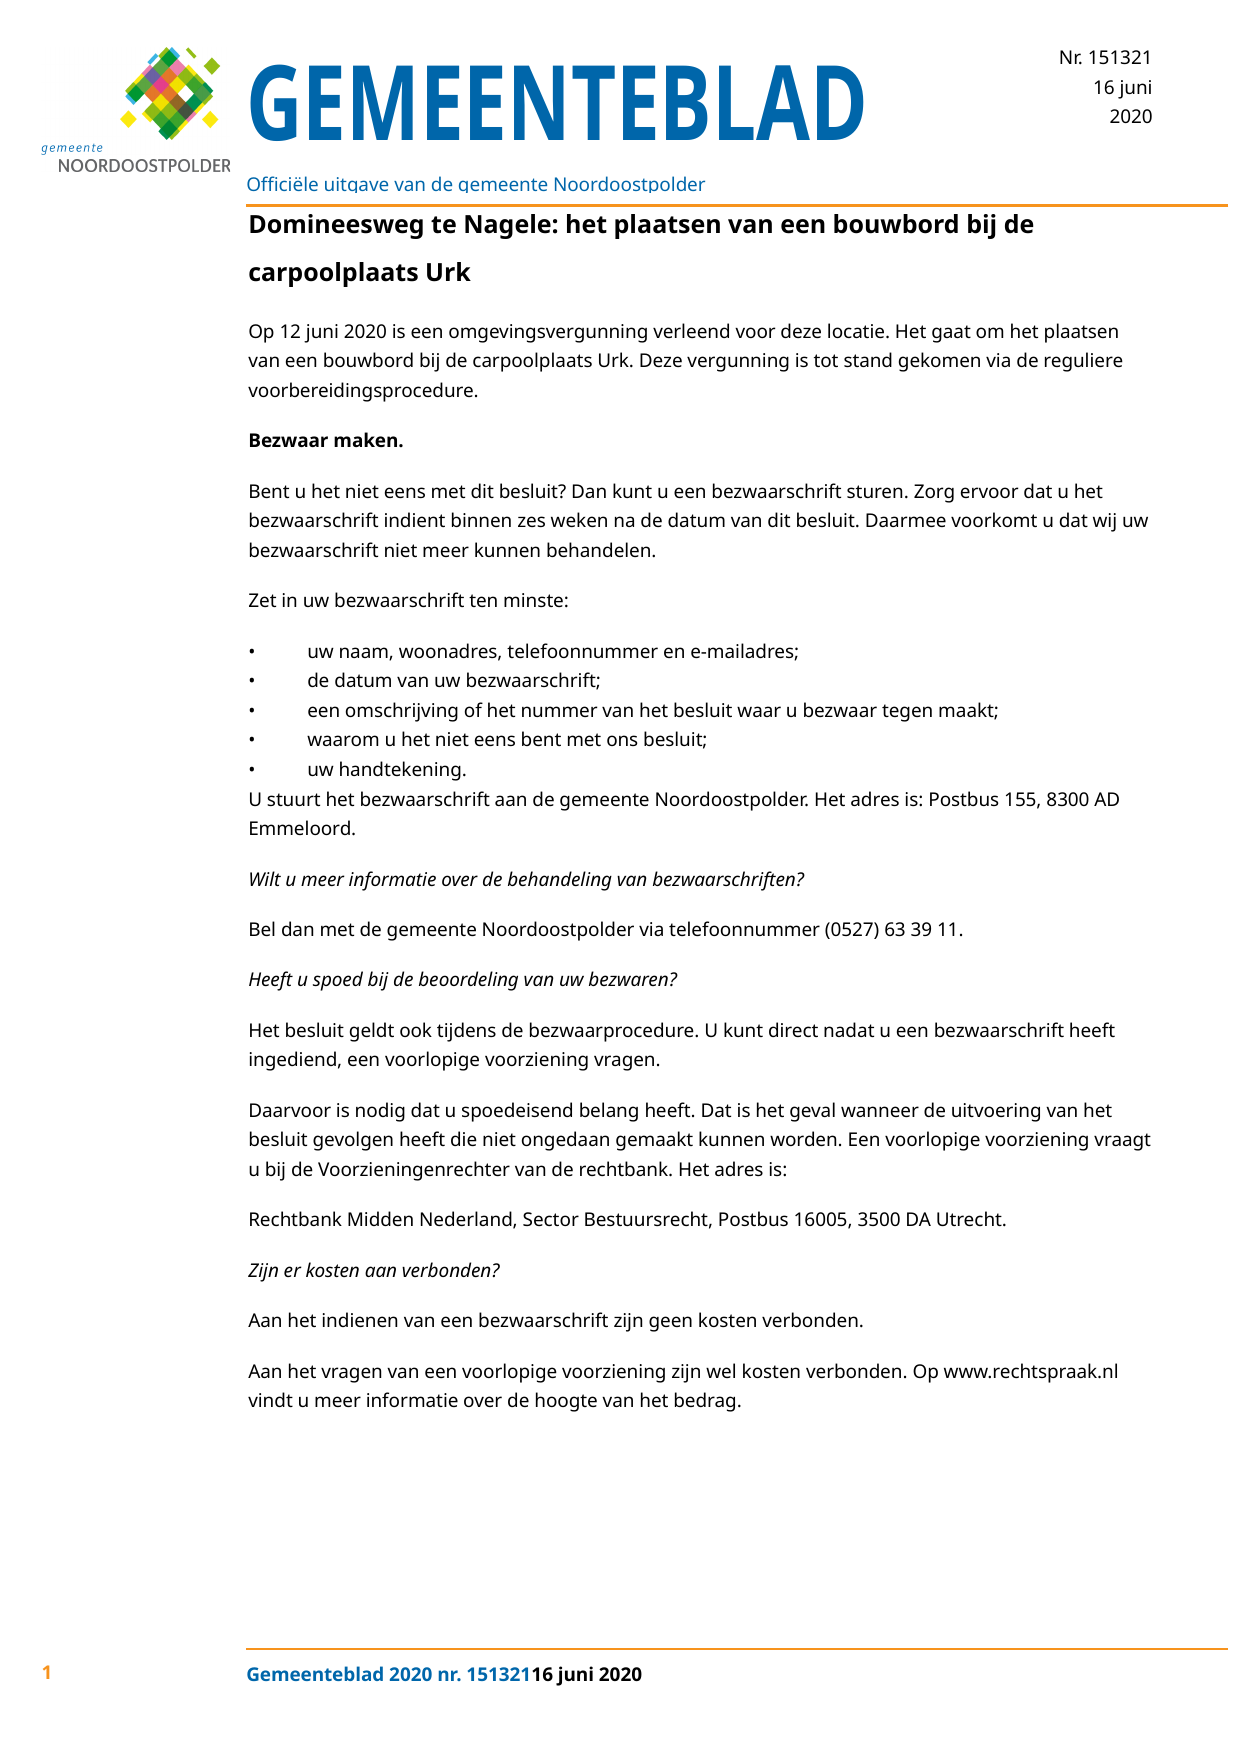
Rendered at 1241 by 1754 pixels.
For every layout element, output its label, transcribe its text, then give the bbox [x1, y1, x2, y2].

list waarom u het niet eens bent met ons besluit; [248, 727, 1152, 752]
text Op 12 juni 2020 is een omgevingsvergunning verleend voor deze locatie. Het gaat om het plaatsen van een bouwbord bij de carpoolplaats Urk. Deze vergunning is tot stand gekomen via de reguliere voorbereidingsprocedure. [248, 318, 1152, 403]
text Bel dan met de gemeente Noordoostpolder via telefoonnummer (0527) 63 39 11. [248, 916, 1152, 942]
text Daarvoor is nodig dat u spoedeisend belang heeft. Dat is het geval wanneer de uitvoering van het besluit gevolgen heeft die niet ongedaan gemaakt kunnen worden. Een voorlopige voorziening vraagt u bij de Voorzieningenrechter van de rechtbank. Het adres is: [248, 1097, 1152, 1182]
text Het besluit geldt ook tijdens de bezwaarprocedure. U kunt direct nadat u een bezwaarschrift heeft ingediend, een voorlopige voorziening vragen. [248, 1017, 1152, 1072]
text U stuurt het bezwaarschrift aan de gemeente Noordoostpolder. Het adres is: Postbus 155, 8300 AD Emmeloord. [248, 786, 1152, 841]
text Rechtbank Midden Nederland, Sector Bestuursrecht, Postbus 16005, 3500 DA Utrecht. [248, 1207, 1152, 1232]
list uw naam, woonadres, telefoonnummer en e-mailadres; [248, 638, 1152, 664]
list de datum van uw bezwaarschrift; [248, 667, 1152, 693]
text Zijn er kosten aan verbonden? [248, 1257, 1152, 1283]
text Bent u het niet eens met dit besluit? Dan kunt u een bezwaarschrift sturen. Zorg ervoor dat u het bezwaarschrift indient binnen zes weken na de datum van dit besluit. Daarmee voorkomt u dat wij uw bezwaarschrift niet meer kunnen behandelen. [248, 478, 1152, 563]
picture [41, 47, 231, 172]
text Aan het indienen van een bezwaarschrift zijn geen kosten verbonden. [248, 1307, 1152, 1333]
list een omschrijving of het nummer van het besluit waar u bezwaar tegen maakt; [248, 697, 1152, 723]
text Bezwaar maken. [248, 427, 1152, 453]
text Domineesweg te Nagele: het plaatsen van een bouwbord bij de carpoolplaats Urk [248, 207, 1152, 288]
list uw handtekening. [248, 756, 1152, 782]
text Aan het vragen van een voorlopige voorziening zijn wel kosten verbonden. Op www.rechtspraak.nl vindt u meer informatie over de hoogte van het bedrag. [248, 1358, 1152, 1413]
text Zet in uw bezwaarschrift ten minste: [248, 587, 1152, 613]
text Heeft u spoed bij de beoordeling van uw bezwaren? [248, 967, 1152, 992]
text Wilt u meer informatie over de behandeling van bezwaarschriften? [248, 866, 1152, 892]
